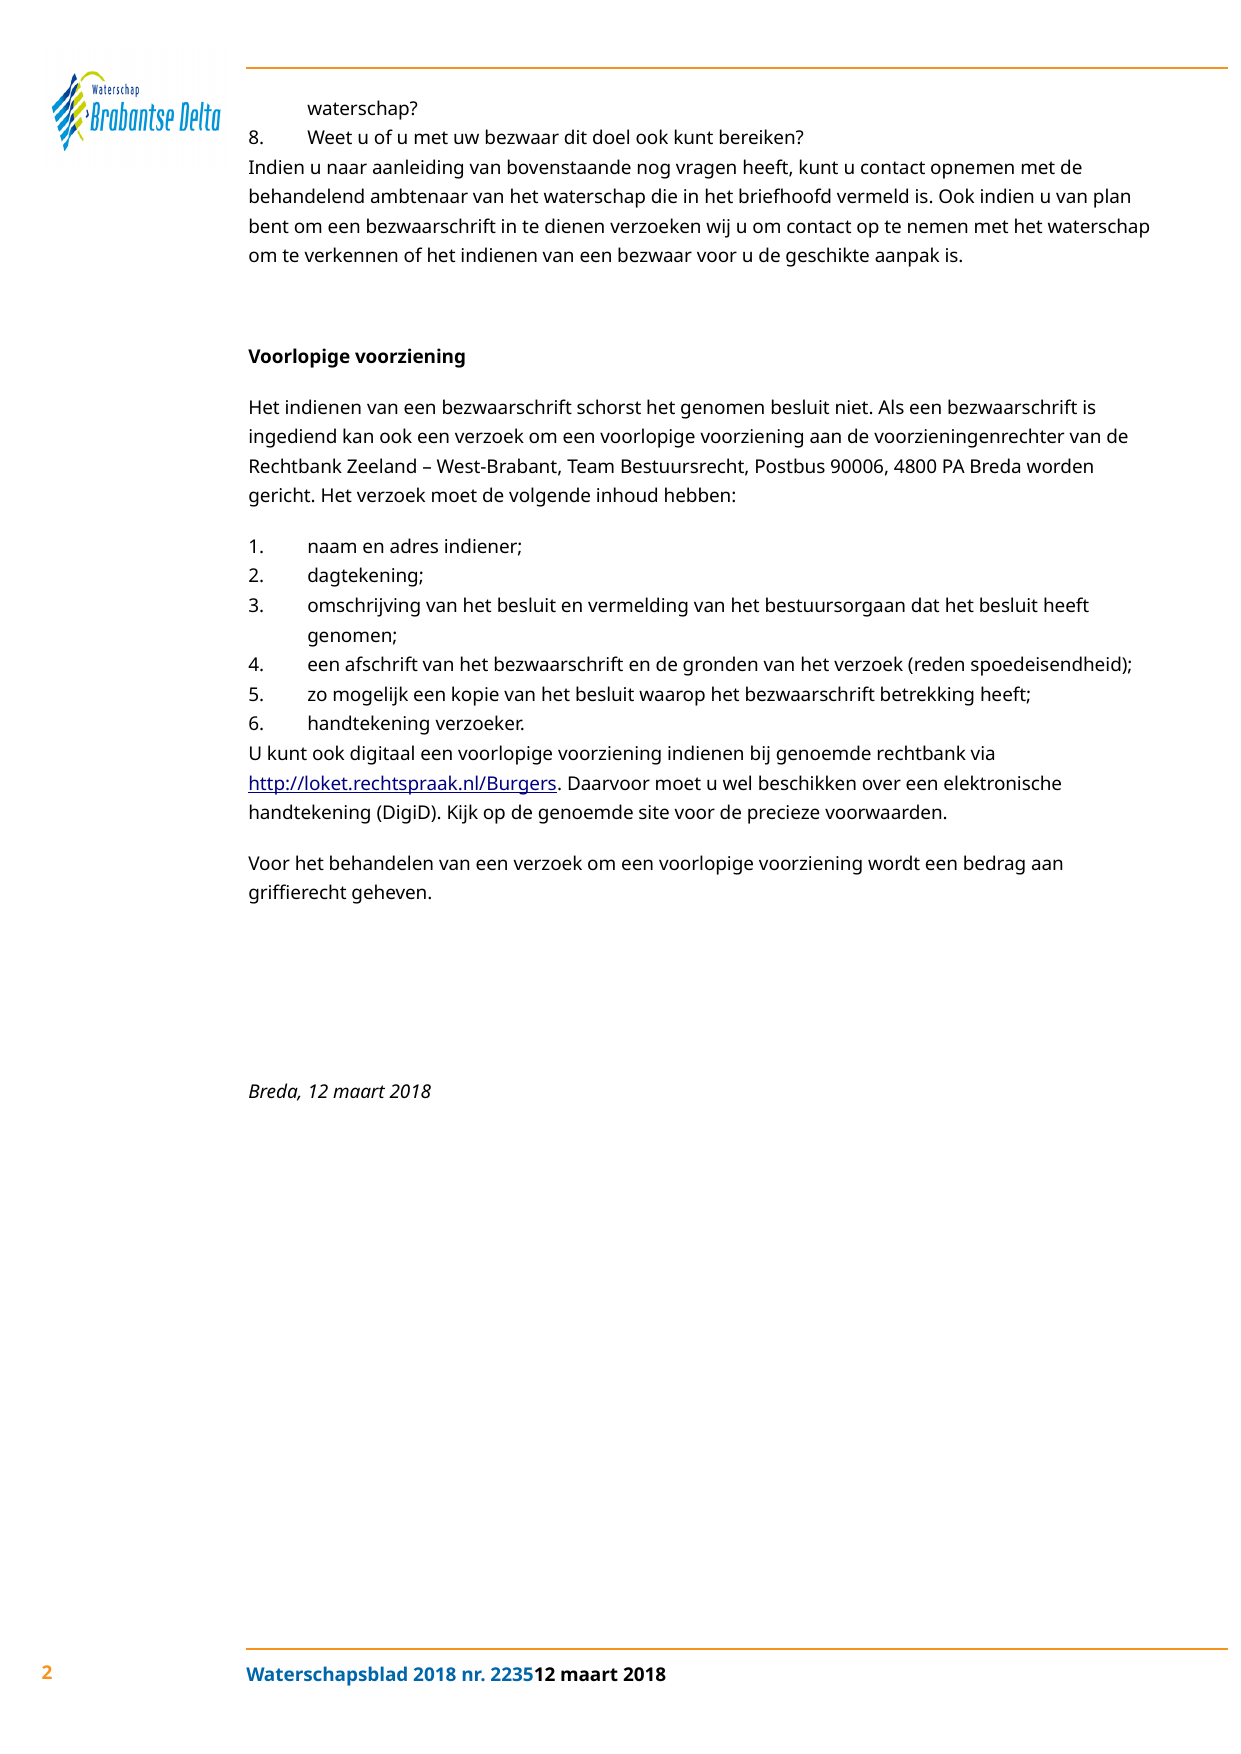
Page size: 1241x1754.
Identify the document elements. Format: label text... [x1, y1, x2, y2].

list naam en adres indiener; [248, 533, 1152, 559]
text Het indienen van een bezwaarschrift schorst het genomen besluit niet. Als een bezwaarschrift is ingediend kan ook een verzoek om een voorlopige voorziening aan de voorzieningenrechter van de Rechtbank Zeeland – West-Brabant, Team Bestuursrecht, Postbus 90006, 4800 PA Breda worden gericht. Het verzoek moet de volgende inhoud hebben: [248, 394, 1152, 508]
list Weet u of u met uw bezwaar dit doel ook kunt bereiken? [248, 124, 1152, 150]
picture [41, 47, 231, 172]
list omschrijving van het besluit en vermelding van het bestuursorgaan dat het besluit heeft genomen; [248, 592, 1152, 648]
list zo mogelijk een kopie van het besluit waarop het bezwaarschrift betrekking heeft; [248, 681, 1152, 707]
list waterschap? [248, 95, 1152, 121]
text Indien u naar aanleiding van bovenstaande nog vragen heeft, kunt u contact opnemen met de behandelend ambtenaar van het waterschap die in het briefhoofd vermeld is. Ook indien u van plan bent om een bezwaarschrift in te dienen verzoeken wij u om contact op te nemen met het waterschap om te verkennen of het indienen van een bezwaar voor u de geschikte aanpak is. [248, 154, 1152, 268]
list dagtekening; [248, 563, 1152, 588]
list een afschrift van het bezwaarschrift en de gronden van het verzoek (reden spoedeisendheid); [248, 651, 1152, 677]
list handtekening verzoeker. [248, 711, 1152, 736]
text Breda, 12 maart 2018 [248, 1078, 1152, 1104]
text Voorlopige voorziening [248, 343, 1152, 369]
text Voor het behandelen van een verzoek om een voorlopige voorziening wordt een bedrag aan griffierecht geheven. [248, 850, 1152, 905]
text U kunt ook digitaal een voorlopige voorziening indienen bij genoemde rechtbank via http://loket.rechtspraak.nl/Burgers. Daarvoor moet u wel beschikken over een elektronische handtekening (DigiD). Kijk op de genoemde site voor de precieze voorwaarden. [248, 740, 1152, 825]
